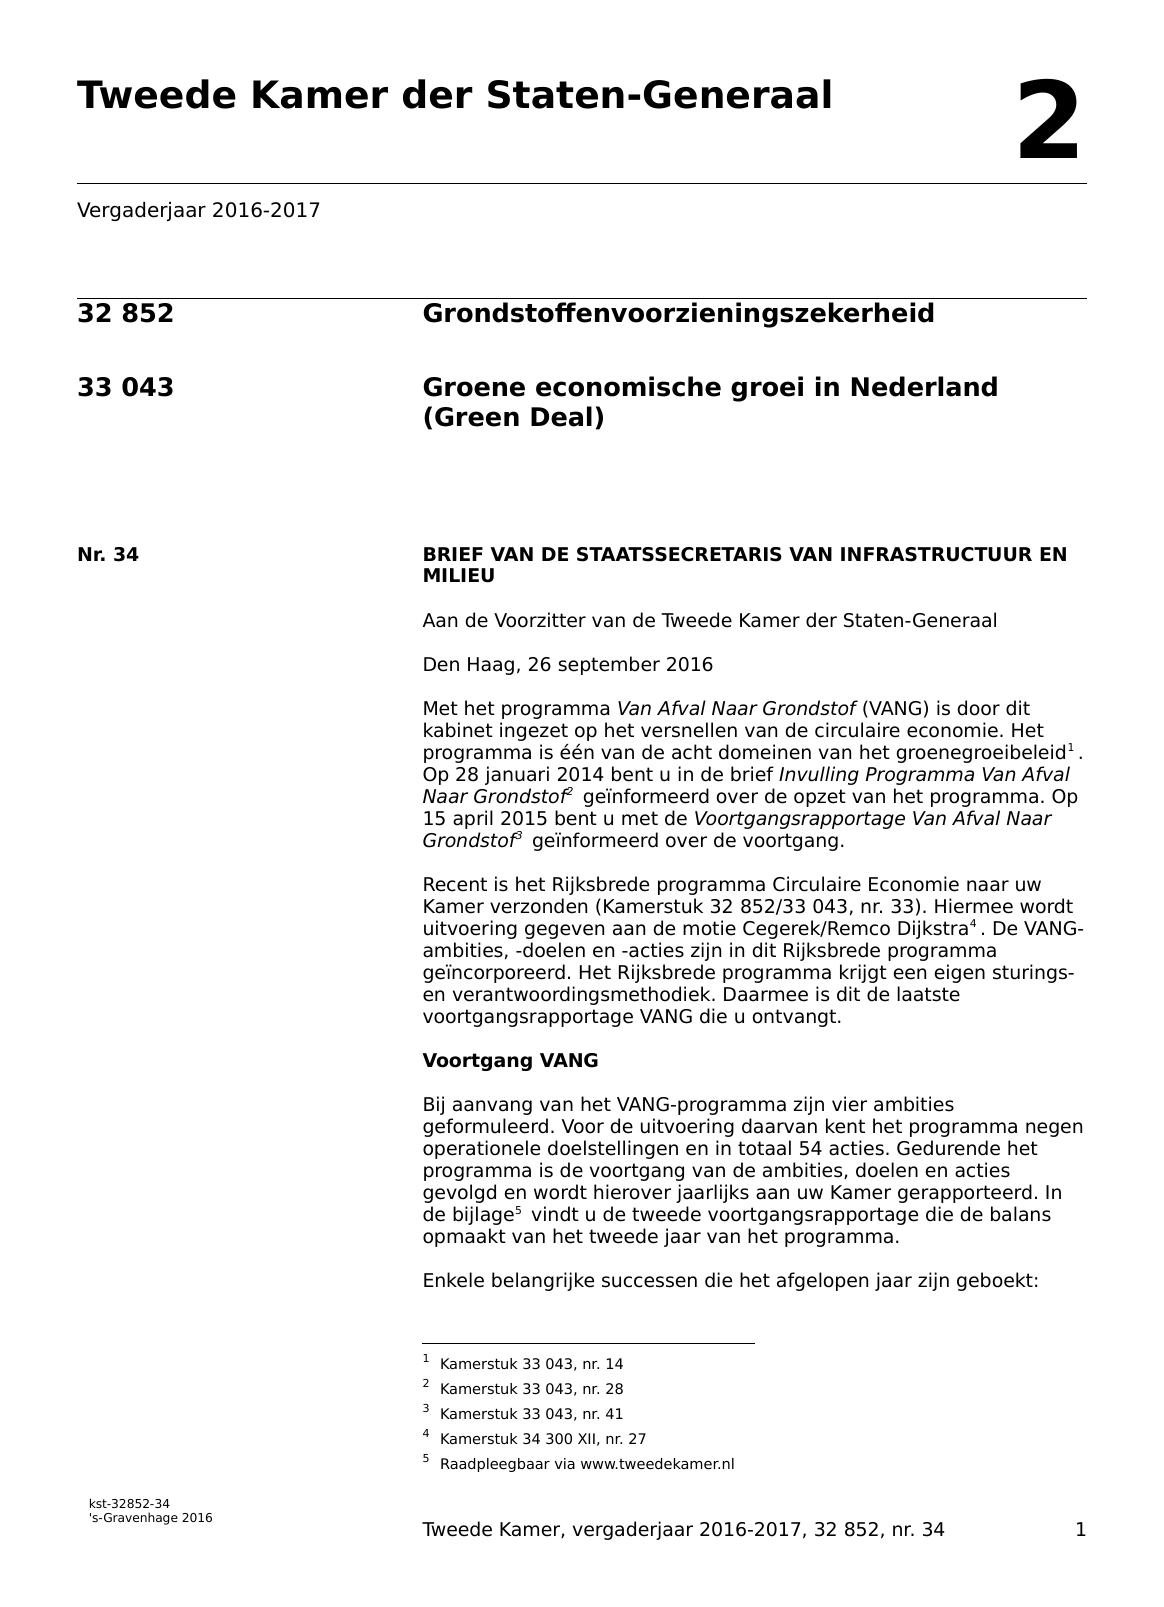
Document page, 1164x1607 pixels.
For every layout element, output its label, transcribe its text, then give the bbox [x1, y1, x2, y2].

text kst-32852-34 [88, 1497, 323, 1511]
text Recent is het Rijksbrede programma Circulaire Economie naar uw Kamer verzonden (Kamerstuk 32 852/33 043, nr. 33). Hiermee wordt uitvoering gegeven aan de motie Cegerek/Remco Dijkstra. De VANG-ambities, -doelen en -acties zijn in dit Rijksbrede programma geïncorporeerd. Het Rijksbrede programma krijgt een eigen sturings- en verantwoordingsmethodiek. Daarmee is dit de laatste voortgangsrapportage VANG die u ontvangt. [422, 874, 1087, 1028]
table_header 2 [886, 59, 1087, 183]
text Aan de Voorzitter van de Tweede Kamer der Staten-Generaal [422, 609, 1087, 632]
text Raadpleegbaar via www.tweedekamer.nl [422, 1452, 1087, 1474]
text Den Haag, 26 september 2016 [422, 654, 1087, 676]
subtitle 33 043 Groene economische groei in Nederland (Green Deal) [77, 373, 1087, 432]
text Kamerstuk 33 043, nr. 14 [422, 1352, 1087, 1374]
text Kamerstuk 33 043, nr. 41 [422, 1402, 1087, 1424]
subtitle Nr. 34 BRIEF VAN DE STAATSSECRETARIS VAN INFRASTRUCTUUR EN MILIEU [77, 543, 1087, 587]
subtitle 32 852 Grondstoffenvoorzieningszekerheid [77, 299, 1087, 329]
text Kamerstuk 33 043, nr. 28 [422, 1377, 1087, 1399]
text Met het programma Van Afval Naar Grondstof (VANG) is door dit kabinet ingezet op het versnellen van de circulaire economie. Het programma is één van de acht domeinen van het groenegroeibeleid. Op 28 januari 2014 bent u in de brief Invulling Programma Van Afval Naar Grondstof geïnformeerd over de opzet van het programma. Op 15 april 2015 bent u met de Voortgangsrapportage Van Afval Naar Grondstof geïnformeerd over de voortgang. [422, 698, 1087, 852]
subtitle Voortgang VANG [422, 1050, 1087, 1072]
text Enkele belangrijke successen die het afgelopen jaar zijn geboekt: [422, 1270, 1087, 1292]
text Kamerstuk 34 300 XII, nr. 27 [422, 1427, 1087, 1449]
text 's-Gravenhage 2016 [88, 1511, 323, 1525]
table_cell Vergaderjaar 2016-2017 [77, 184, 1087, 298]
text Bij aanvang van het VANG-programma zijn vier ambities geformuleerd. Voor de uitvoering daarvan kent het programma negen operationele doelstellingen en in totaal 54 acties. Gedurende het programma is de voortgang van de ambities, doelen en acties gevolgd en wordt hierover jaarlijks aan uw Kamer gerapporteerd. In de bijlage vindt u de tweede voortgangsrapportage die de balans opmaakt van het tweede jaar van het programma. [422, 1094, 1087, 1248]
table_header Tweede Kamer der Staten-Generaal [77, 59, 886, 183]
